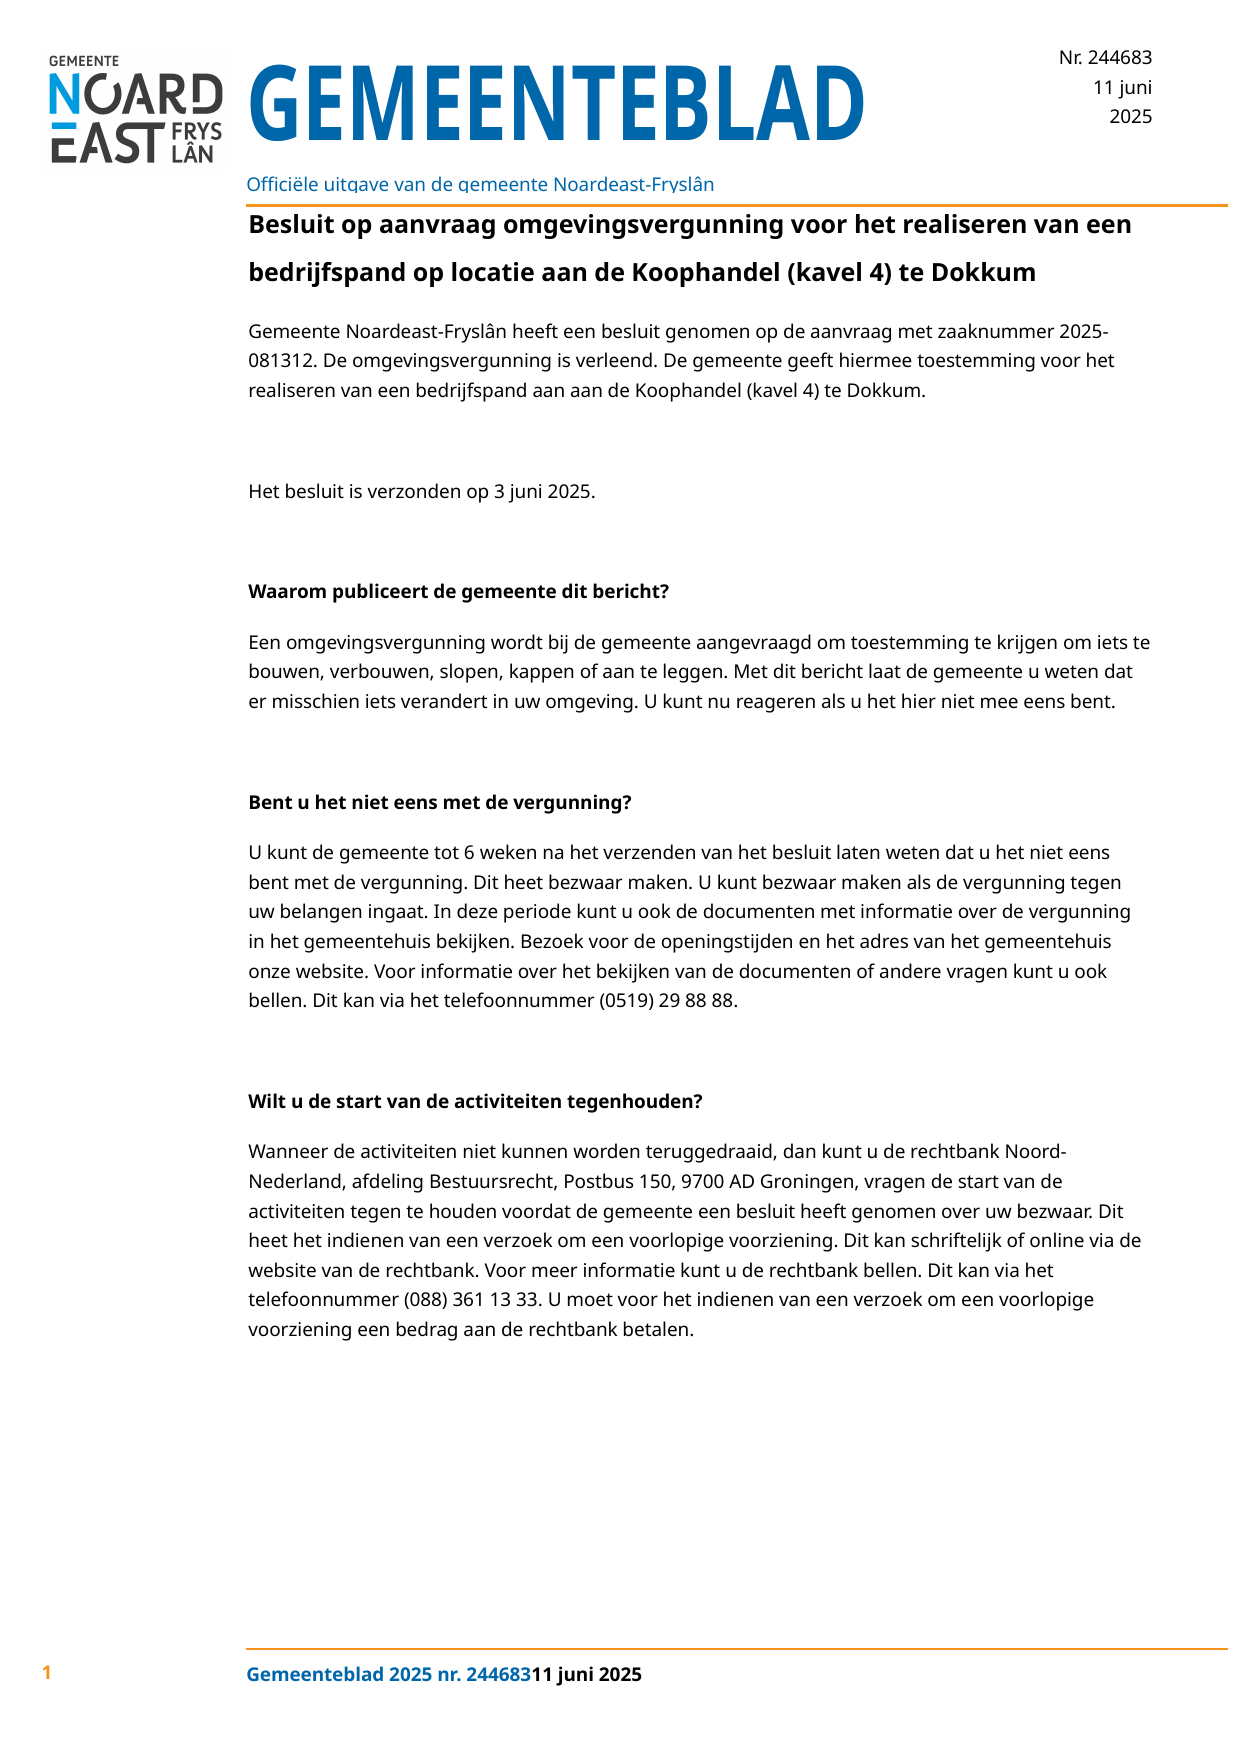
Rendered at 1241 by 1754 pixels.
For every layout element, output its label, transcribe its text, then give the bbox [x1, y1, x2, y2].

text U kunt de gemeente tot 6 weken na het verzenden van het besluit laten weten dat u het niet eens bent met de vergunning. Dit heet bezwaar maken. U kunt bezwaar maken als de vergunning tegen uw belangen ingaat. In deze periode kunt u ook de documenten met informatie over de vergunning in het gemeentehuis bekijken. Bezoek voor de openingstijden en het adres van het gemeentehuis onze website. Voor informatie over het bekijken van de documenten of andere vragen kunt u ook bellen. Dit kan via het telefoonnummer (0519) 29 88 88. [248, 839, 1152, 1013]
text Wanneer de activiteiten niet kunnen worden teruggedraaid, dan kunt u de rechtbank Noord-Nederland, afdeling Bestuursrecht, Postbus 150, 9700 AD Groningen, vragen de start van de activiteiten tegen te houden voordat de gemeente een besluit heeft genomen over uw bezwaar. Dit heet het indienen van een verzoek om een voorlopige voorziening. Dit kan schriftelijk of online via de website van de rechtbank. Voor meer informatie kunt u de rechtbank bellen. Dit kan via het telefoonnummer (088) 361 13 33. U moet voor het indienen van een verzoek om een voorlopige voorziening een bedrag aan de rechtbank betalen. [248, 1139, 1152, 1342]
picture [41, 47, 231, 172]
text Besluit op aanvraag omgevingsvergunning voor het realiseren van een bedrijfspand op locatie aan de Koophandel (kavel 4) te Dokkum [248, 207, 1152, 288]
text Een omgevingsvergunning wordt bij de gemeente aangevraagd om toestemming te krijgen om iets te bouwen, verbouwen, slopen, kappen of aan te leggen. Met dit bericht laat de gemeente u weten dat er misschien iets verandert in uw omgeving. U kunt nu reageren als u het hier niet mee eens bent. [248, 629, 1152, 714]
text Gemeente Noardeast-Fryslân heeft een besluit genomen op de aanvraag met zaaknummer 2025-081312. De omgevingsvergunning is verleend. De gemeente geeft hiermee toestemming voor het realiseren van een bedrijfspand aan aan de Koophandel (kavel 4) te Dokkum. [248, 318, 1152, 403]
text Waarom publiceert de gemeente dit bericht? [248, 579, 1152, 604]
text Bent u het niet eens met de vergunning? [248, 789, 1152, 815]
text Wilt u de start van de activiteiten tegenhouden? [248, 1088, 1152, 1114]
text Het besluit is verzonden op 3 juni 2025. [248, 478, 1152, 504]
